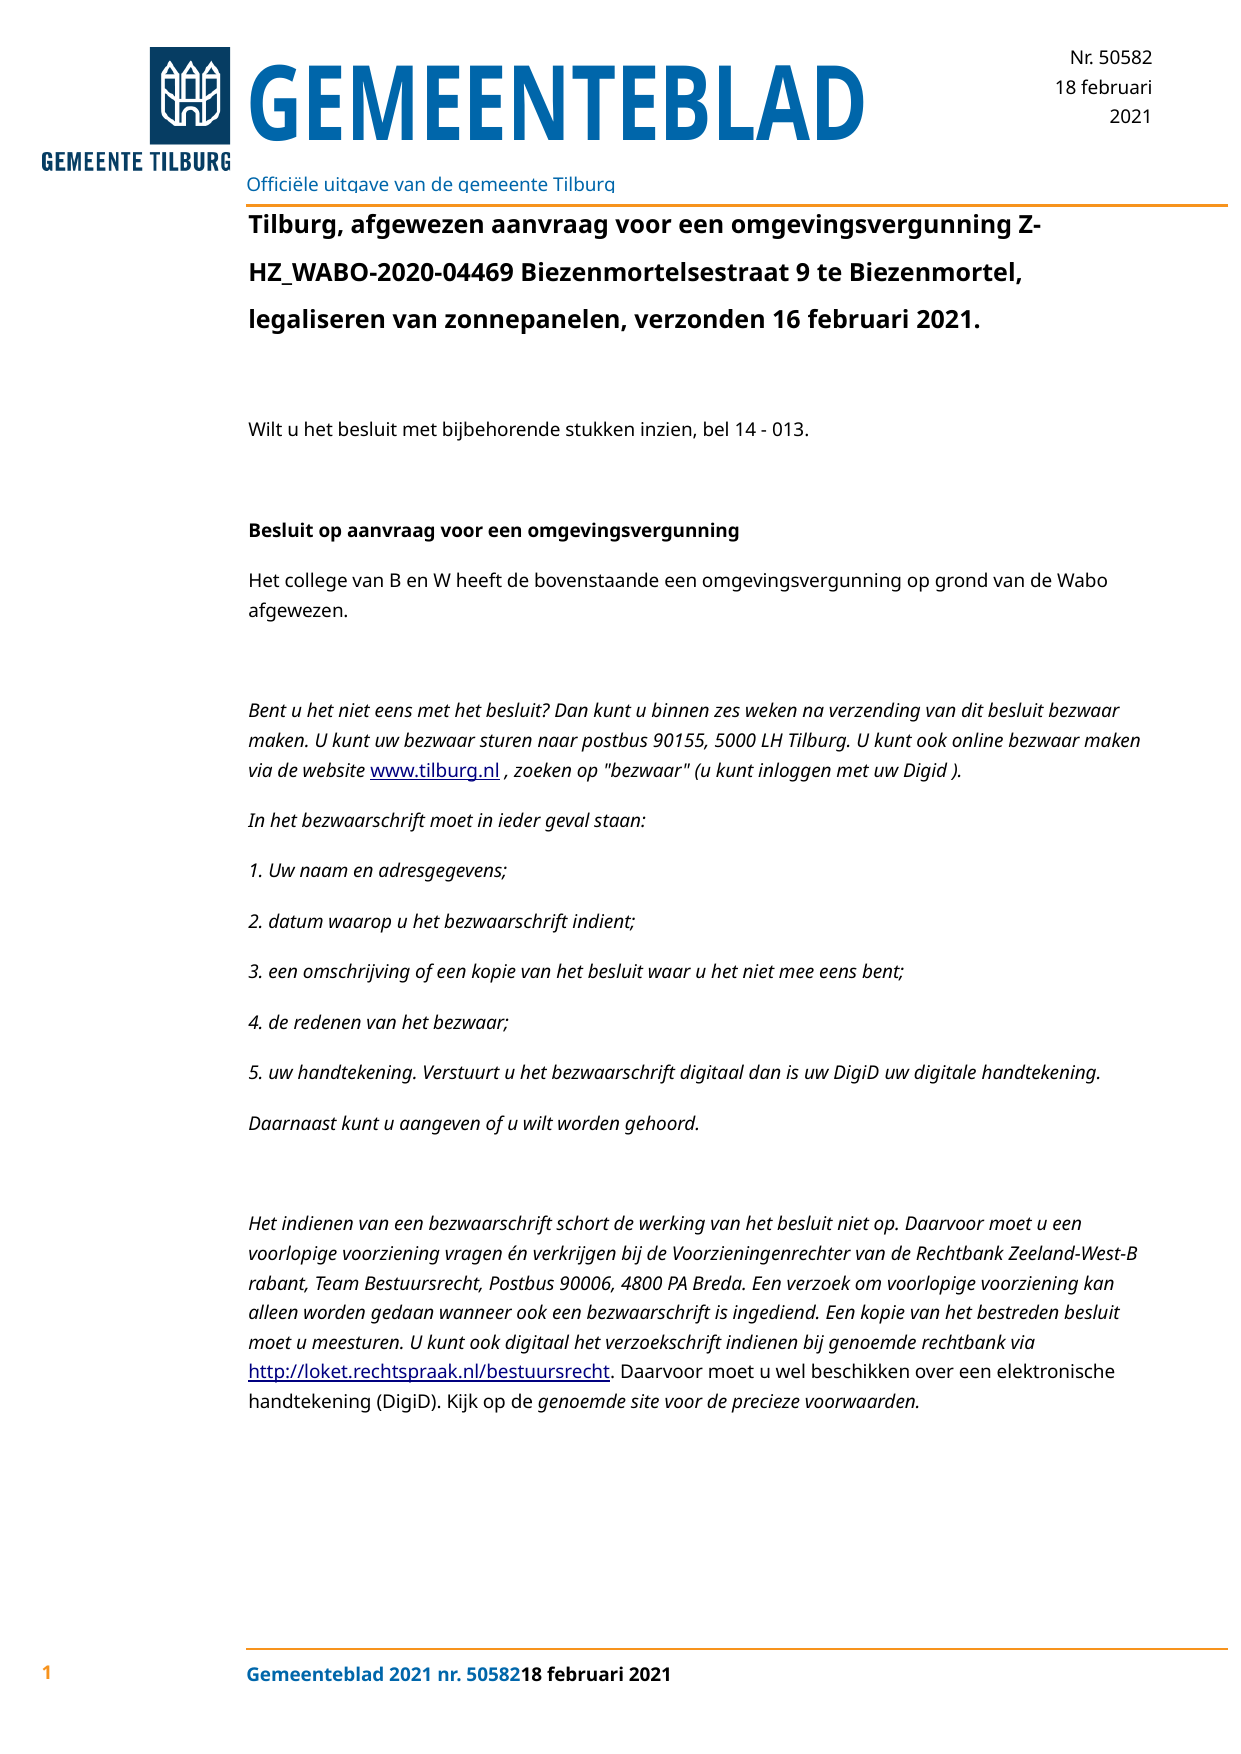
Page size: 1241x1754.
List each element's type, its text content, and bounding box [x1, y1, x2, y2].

text 2. datum waarop u het bezwaarschrift indient; [248, 908, 1152, 934]
text Besluit op aanvraag voor een omgevingsvergunning [248, 517, 1152, 542]
text Wilt u het besluit met bijbehorende stukken inzien, bel 14 - 013. [248, 416, 1152, 442]
picture [41, 47, 231, 172]
text Het college van B en W heeft de bovenstaande een omgevingsvergunning op grond van de Wabo afgewezen. [248, 567, 1152, 622]
text 4. de redenen van het bezwaar; [248, 1009, 1152, 1034]
text 5. uw handtekening. Verstuurt u het bezwaarschrift digitaal dan is uw DigiD uw digitale handtekening. [248, 1059, 1152, 1085]
text Daarnaast kunt u aangeven of u wilt worden gehoord. [248, 1110, 1152, 1135]
text 1. Uw naam en adresgegevens; [248, 858, 1152, 883]
text Het indienen van een bezwaarschrift schort de werking van het besluit niet op. Daarvoor moet u een voorlopige voorziening vragen én verkrijgen bij de Voorzieningenrechter van de Rechtbank Zeeland-West-B rabant, Team Bestuursrecht, Postbus 90006, 4800 PA Breda. Een verzoek om voorlopige voorziening kan alleen worden gedaan wanneer ook een bezwaarschrift is ingediend. Een kopie van het bestreden besluit moet u meesturen. U kunt ook digitaal het verzoekschrift indienen bij genoemde rechtbank via http://loket.rechtspraak.nl/bestuursrecht. Daarvoor moet u wel beschikken over een elektronische handtekening (DigiD). Kijk op de genoemde site voor de precieze voorwaarden. [248, 1211, 1152, 1414]
text 3. een omschrijving of een kopie van het besluit waar u het niet mee eens bent; [248, 958, 1152, 984]
text Tilburg, afgewezen aanvraag voor een omgevingsvergunning Z-HZ_WABO-2020-04469 Biezenmortelsestraat 9 te Biezenmortel, legaliseren van zonnepanelen, verzonden 16 februari 2021. [248, 207, 1152, 336]
text Bent u het niet eens met het besluit? Dan kunt u binnen zes weken na verzending van dit besluit bezwaar maken. U kunt uw bezwaar sturen naar postbus 90155, 5000 LH Tilburg. U kunt ook online bezwaar maken via de website www.tilburg.nl , zoeken op "bezwaar" (u kunt inloggen met uw Digid ). [248, 698, 1152, 782]
text In het bezwaarschrift moet in ieder geval staan: [248, 807, 1152, 833]
